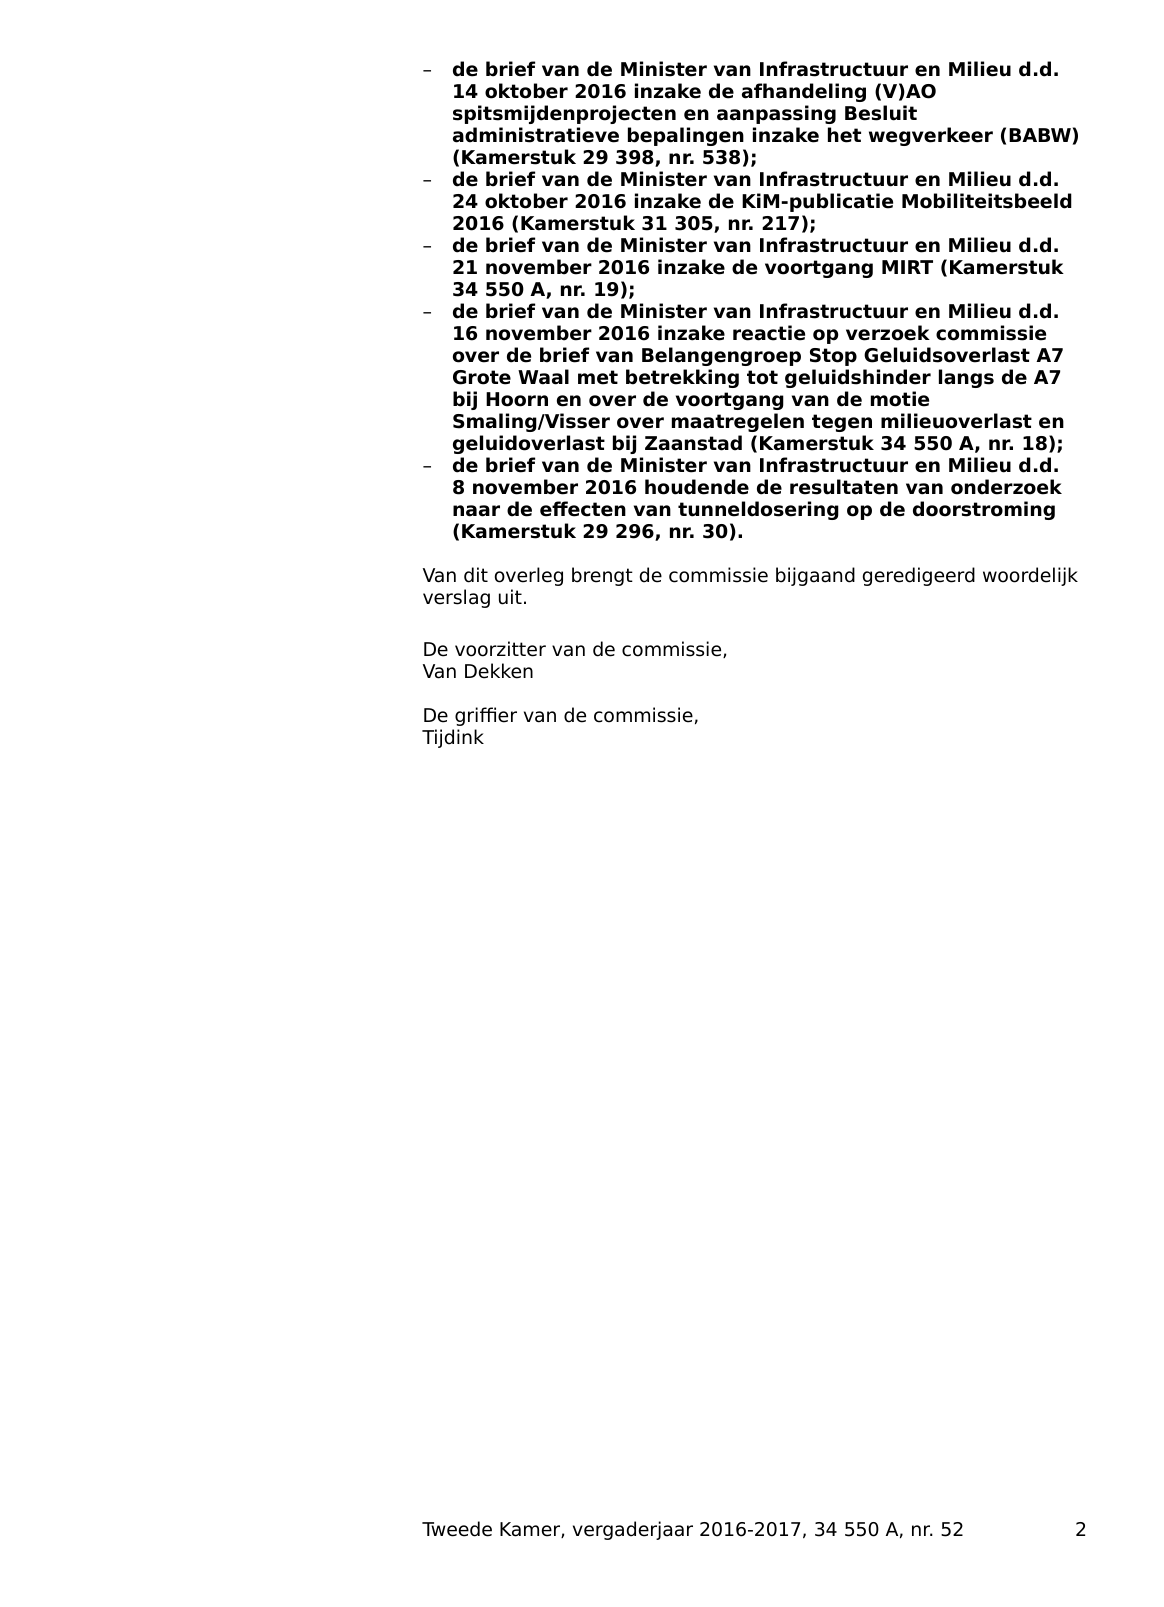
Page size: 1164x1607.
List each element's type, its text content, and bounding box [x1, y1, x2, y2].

text – de brief van de Minister van Infrastructuur en Milieu d.d. 14 oktober 2016 inzake de afhandeling (V)AO spitsmijdenprojecten en aanpassing Besluit administratieve bepalingen inzake het wegverkeer (BABW) (Kamerstuk 29 398, nr. 538); [422, 59, 1087, 169]
text – de brief van de Minister van Infrastructuur en Milieu d.d. 21 november 2016 inzake de voortgang MIRT (Kamerstuk 34 550 A, nr. 19); [422, 235, 1087, 301]
text De griffier van de commissie, Tijdink [422, 705, 1087, 749]
text – de brief van de Minister van Infrastructuur en Milieu d.d. 16 november 2016 inzake reactie op verzoek commissie over de brief van Belangengroep Stop Geluidsoverlast A7 Grote Waal met betrekking tot geluidshinder langs de A7 bij Hoorn en over de voortgang van de motie Smaling/Visser over maatregelen tegen milieuoverlast en geluidoverlast bij Zaanstad (Kamerstuk 34 550 A, nr. 18); [422, 301, 1087, 455]
text – de brief van de Minister van Infrastructuur en Milieu d.d. 24 oktober 2016 inzake de KiM-publicatie Mobiliteitsbeeld 2016 (Kamerstuk 31 305, nr. 217); [422, 169, 1087, 235]
text – de brief van de Minister van Infrastructuur en Milieu d.d. 8 november 2016 houdende de resultaten van onderzoek naar de effecten van tunneldosering op de doorstroming (Kamerstuk 29 296, nr. 30). [422, 455, 1087, 543]
text Van dit overleg brengt de commissie bijgaand geredigeerd woordelijk verslag uit. [422, 565, 1087, 609]
text De voorzitter van de commissie, Van Dekken [422, 639, 1087, 683]
